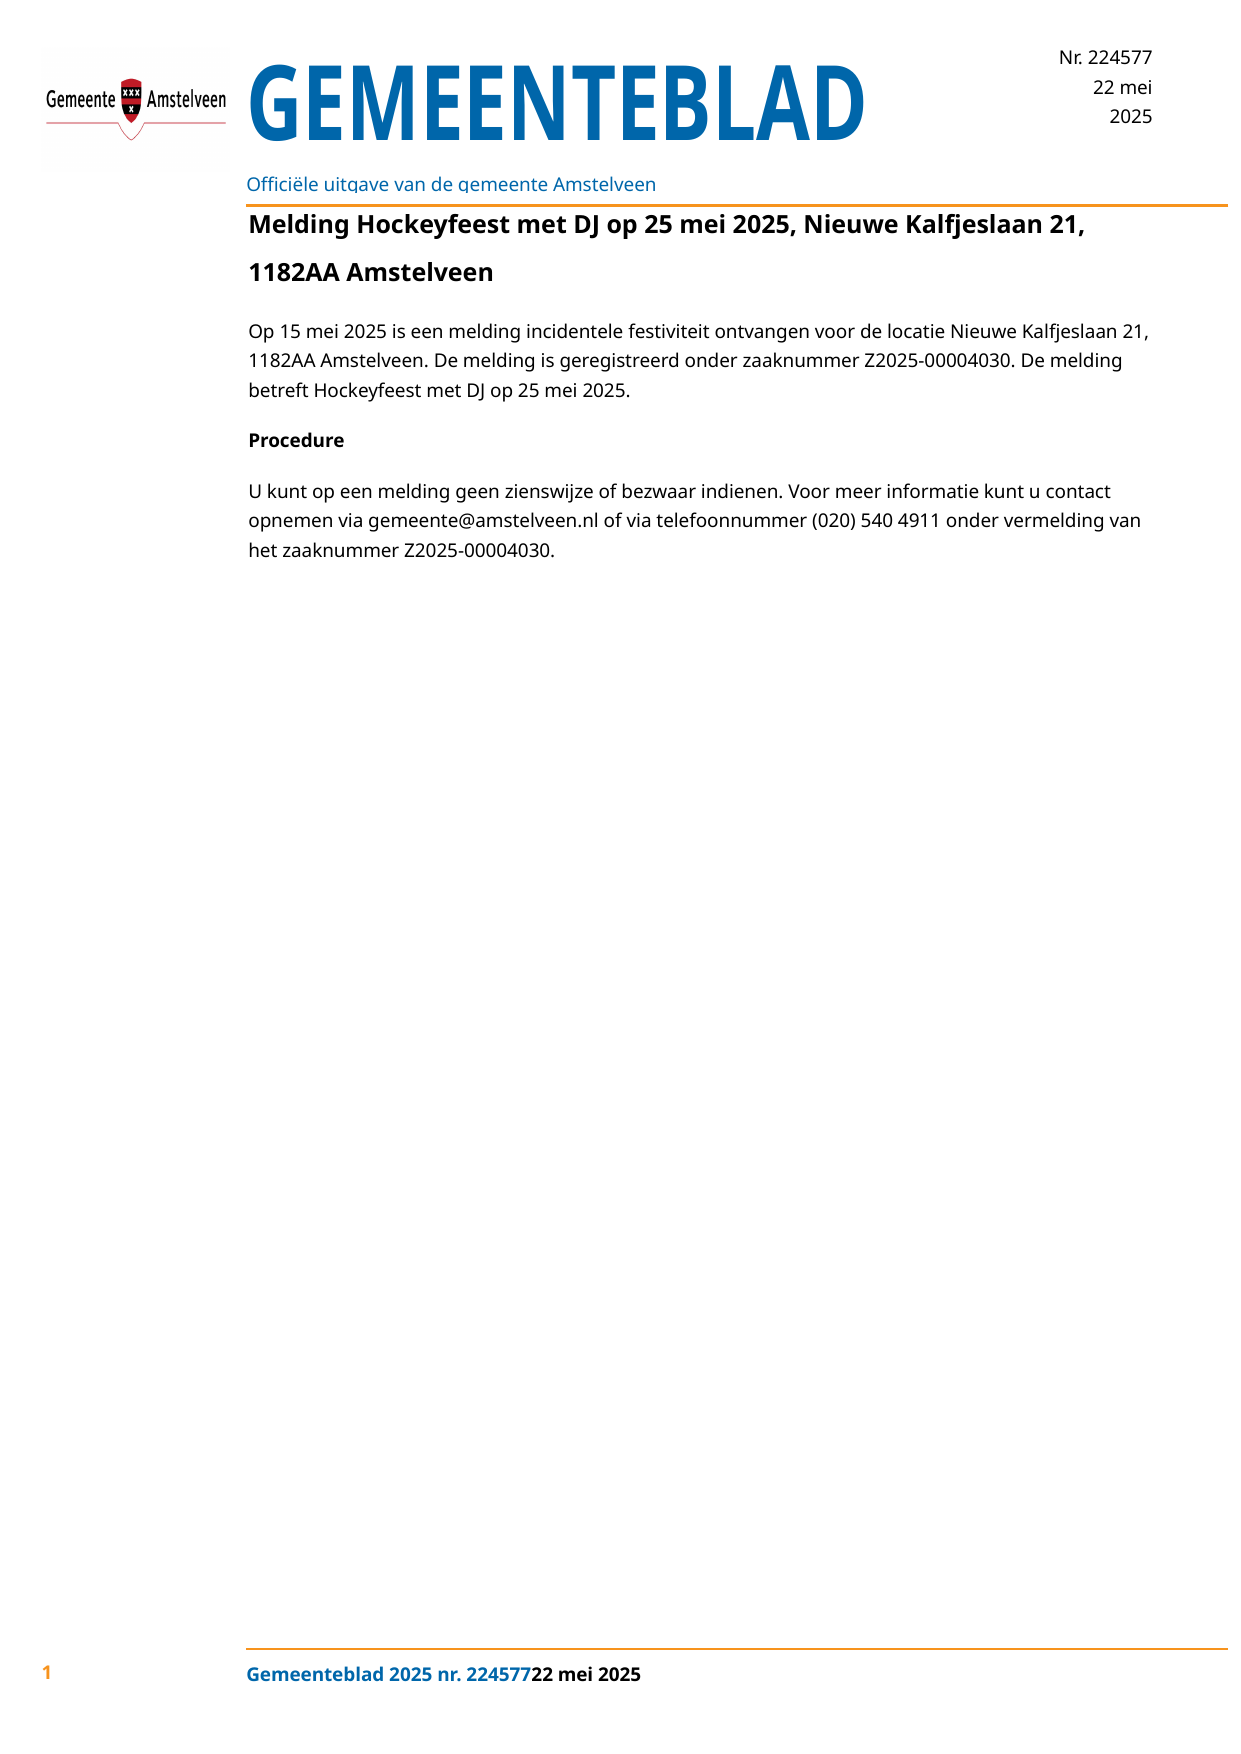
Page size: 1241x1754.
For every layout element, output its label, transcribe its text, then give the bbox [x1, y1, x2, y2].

text Procedure [248, 427, 1152, 453]
text Op 15 mei 2025 is een melding incidentele festiviteit ontvangen voor de locatie Nieuwe Kalfjeslaan 21, 1182AA Amstelveen. De melding is geregistreerd onder zaaknummer Z2025-00004030. De melding betreft Hockeyfeest met DJ op 25 mei 2025. [248, 318, 1152, 403]
text Melding Hockeyfeest met DJ op 25 mei 2025, Nieuwe Kalfjeslaan 21, 1182AA Amstelveen [248, 207, 1152, 288]
text U kunt op een melding geen zienswijze of bezwaar indienen. Voor meer informatie kunt u contact opnemen via gemeente@amstelveen.nl of via telefoonnummer (020) 540 4911 onder vermelding van het zaaknummer Z2025-00004030. [248, 478, 1152, 563]
picture [41, 47, 231, 172]
